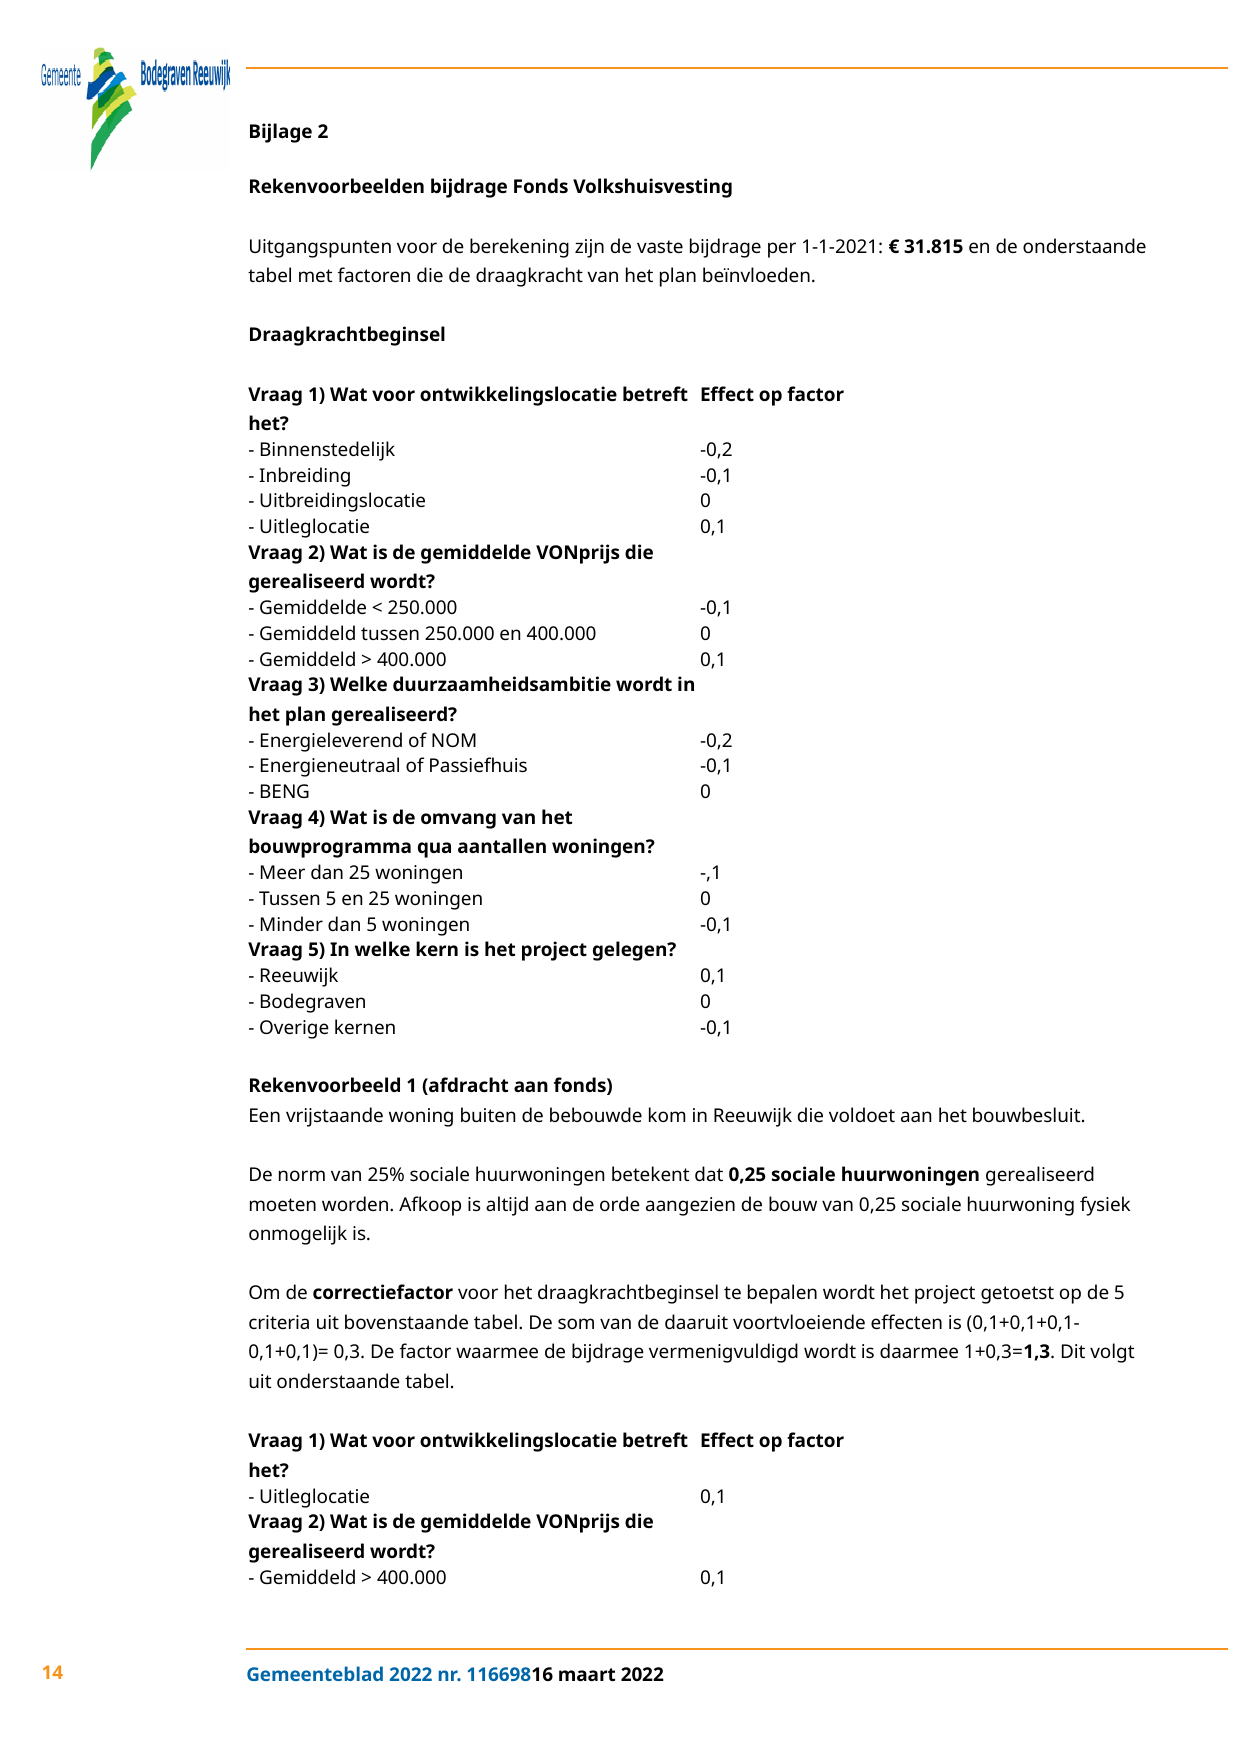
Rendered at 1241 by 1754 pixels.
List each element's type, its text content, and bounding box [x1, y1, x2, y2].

table_cell Vraag 2) Wat is de gemiddelde VONprijs die gerealiseerd wordt? [248, 539, 700, 594]
text Bijlage 2 [248, 116, 1152, 144]
text Draagkrachtbeginsel [248, 322, 1152, 347]
table_cell - Gemiddeld > 400.000 [248, 1564, 700, 1589]
table_header Vraag 1) Wat voor ontwikkelingslocatie betreft het? [248, 1428, 700, 1483]
table_cell - Uitleglocatie [248, 1483, 700, 1508]
table_cell - Energieleverend of NOM [248, 727, 700, 753]
table_cell - Reeuwijk [248, 963, 700, 988]
table_header Vraag 1) Wat voor ontwikkelingslocatie betreft het? [248, 381, 700, 436]
table_cell - Bodegraven [248, 988, 700, 1014]
table_cell [700, 937, 1152, 962]
table_cell 0 [700, 988, 1152, 1014]
table_cell 0,1 [700, 514, 1152, 539]
table_cell - Uitbreidingslocatie [248, 488, 700, 513]
table_cell - Overige kernen [248, 1014, 700, 1039]
table_cell -,1 [700, 860, 1152, 885]
table_cell - Gemiddelde < 250.000 [248, 595, 700, 620]
table_cell - BENG [248, 779, 700, 804]
table_header Effect op factor [700, 381, 1152, 436]
table_cell 0,1 [700, 646, 1152, 672]
text Rekenvoorbeeld 1 (afdracht aan fonds) [248, 1072, 1152, 1098]
table_cell - Inbreiding [248, 462, 700, 488]
text Om de correctiefactor voor het draagkrachtbeginsel te bepalen wordt het project getoetst op de 5 criteria uit bovenstaande tabel. De som van de daaruit voortvloeiende effecten is (0,1+0,1+0,1-0,1+0,1)= 0,3. De factor waarmee de bijdrage vermenigvuldigd wordt is daarmee 1+0,3=1,3. Dit volgt uit onderstaande tabel. [248, 1279, 1152, 1394]
table_cell [700, 1509, 1152, 1564]
table_cell -0,1 [700, 753, 1152, 778]
table_cell [700, 672, 1152, 727]
table_cell - Gemiddeld tussen 250.000 en 400.000 [248, 620, 700, 646]
table_cell 0,1 [700, 1564, 1152, 1589]
table_cell 0,1 [700, 963, 1152, 988]
table_cell 0,1 [700, 1483, 1152, 1508]
text Uitgangspunten voor de berekening zijn de vaste bijdrage per 1-1-2021: € 31.815 en de onderstaande tabel met factoren die de draagkracht van het plan beïnvloeden. [248, 233, 1152, 288]
table_cell 0 [700, 488, 1152, 513]
table_cell Vraag 5) In welke kern is het project gelegen? [248, 937, 700, 962]
table_cell Vraag 2) Wat is de gemiddelde VONprijs die gerealiseerd wordt? [248, 1509, 700, 1564]
table_header Effect op factor [700, 1428, 1152, 1483]
table_cell [700, 804, 1152, 859]
table_cell - Energieneutraal of Passiefhuis [248, 753, 700, 778]
table_cell -0,2 [700, 436, 1152, 462]
table_cell - Binnenstedelijk [248, 436, 700, 462]
table_cell - Minder dan 5 woningen [248, 911, 700, 937]
picture [41, 47, 231, 172]
table_cell - Gemiddeld > 400.000 [248, 646, 700, 672]
table_cell 0 [700, 779, 1152, 804]
table_cell - Uitleglocatie [248, 514, 700, 539]
table_cell -0,2 [700, 727, 1152, 753]
table_cell - Tussen 5 en 25 woningen [248, 885, 700, 911]
text De norm van 25% sociale huurwoningen betekent dat 0,25 sociale huurwoningen gerealiseerd moeten worden. Afkoop is altijd aan de orde aangezien de bouw van 0,25 sociale huurwoning fysiek onmogelijk is. [248, 1161, 1152, 1246]
table_cell 0 [700, 620, 1152, 646]
table_cell Vraag 3) Welke duurzaamheidsambitie wordt in het plan gerealiseerd? [248, 672, 700, 727]
table_cell - Meer dan 25 woningen [248, 860, 700, 885]
table_cell -0,1 [700, 1014, 1152, 1039]
table_cell -0,1 [700, 462, 1152, 488]
text Rekenvoorbeelden bijdrage Fonds Volkshuisvesting [248, 174, 1152, 199]
text Een vrijstaande woning buiten de bebouwde kom in Reeuwijk die voldoet aan het bouwbesluit. [248, 1102, 1152, 1128]
table_cell -0,1 [700, 911, 1152, 937]
table_cell [700, 539, 1152, 594]
table_cell -0,1 [700, 595, 1152, 620]
table_cell 0 [700, 885, 1152, 911]
table_cell Vraag 4) Wat is de omvang van het bouwprogramma qua aantallen woningen? [248, 804, 700, 859]
